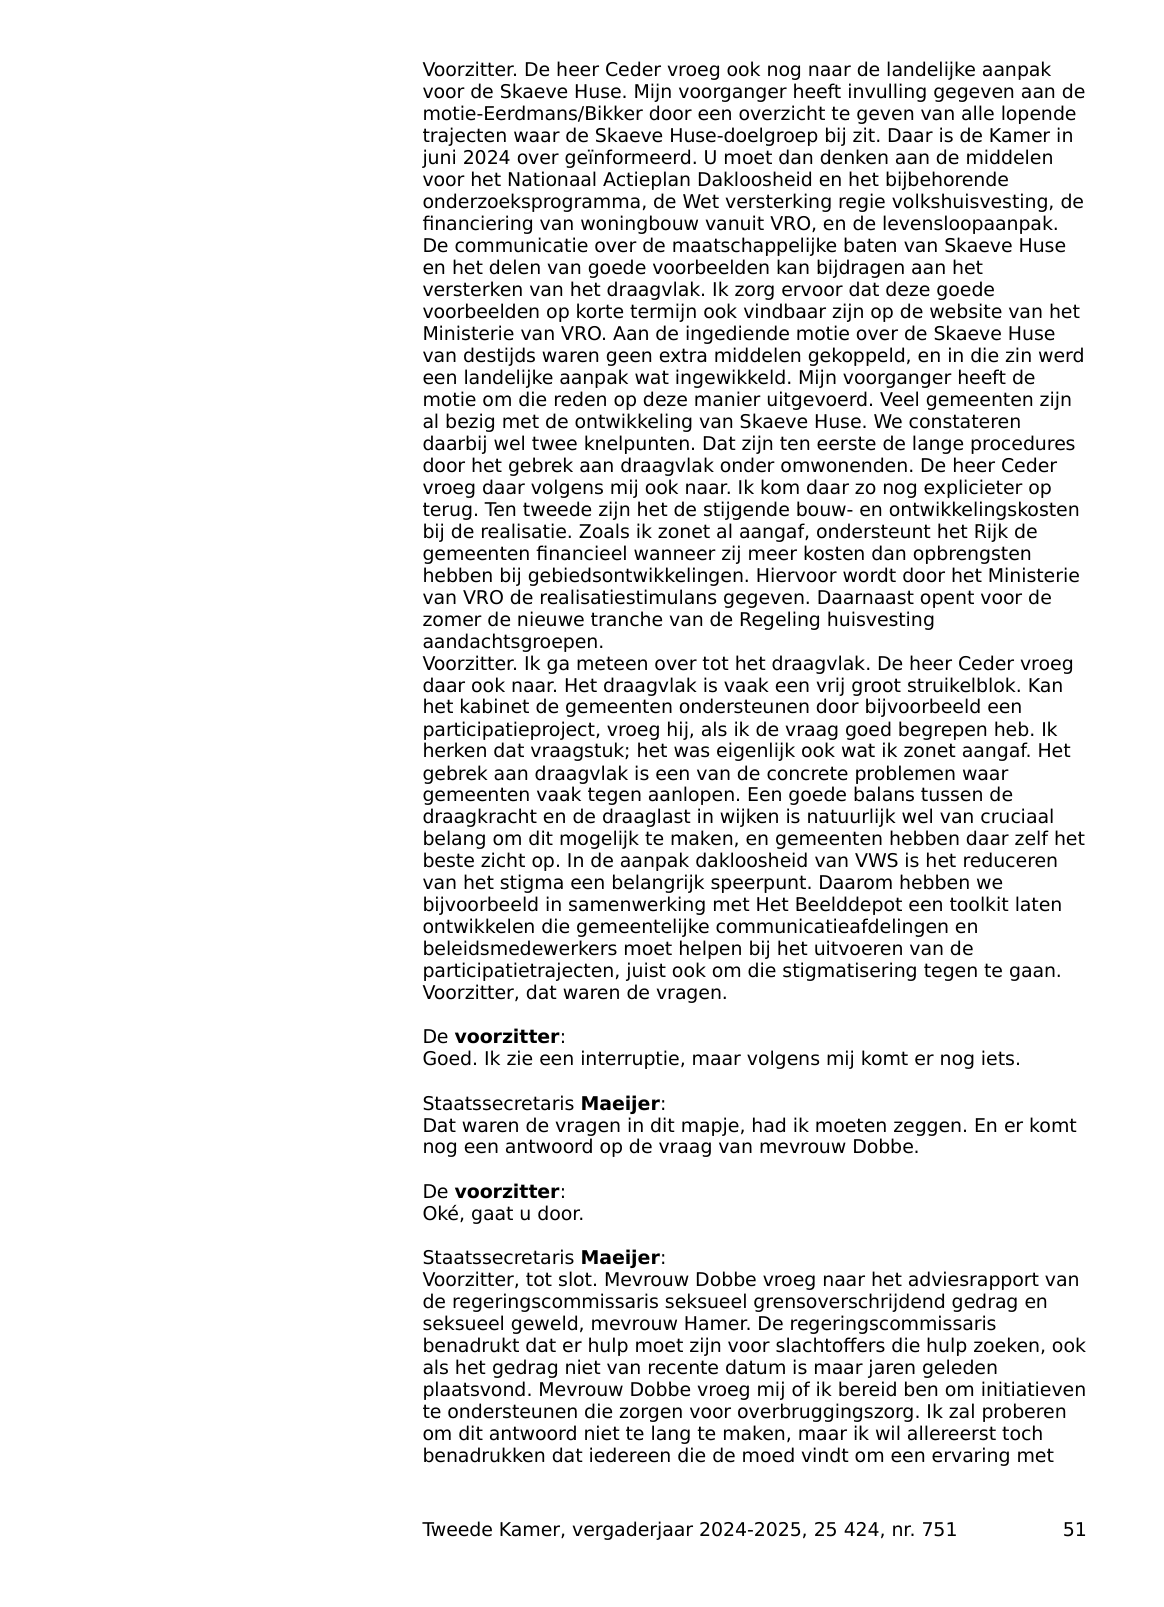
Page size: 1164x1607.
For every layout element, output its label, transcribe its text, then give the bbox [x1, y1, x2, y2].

text Staatssecretaris Maeijer: [422, 1092, 1087, 1114]
text De voorzitter: [422, 1181, 1087, 1203]
text Oké, gaat u door. [422, 1203, 1087, 1224]
text Goed. Ik zie een interruptie, maar volgens mij komt er nog iets. [422, 1048, 1087, 1070]
text Voorzitter. Ik ga meteen over tot het draagvlak. De heer Ceder vroeg daar ook naar. Het draagvlak is vaak een vrij groot struikelblok. Kan het kabinet de gemeenten ondersteunen door bijvoorbeeld een participatieproject, vroeg hij, als ik de vraag goed begrepen heb. Ik herken dat vraagstuk; het was eigenlijk ook wat ik zonet aangaf. Het gebrek aan draagvlak is een van de concrete problemen waar gemeenten vaak tegen aanlopen. Een goede balans tussen de draagkracht en de draaglast in wijken is natuurlijk wel van cruciaal belang om dit mogelijk te maken, en gemeenten hebben daar zelf het beste zicht op. In de aanpak dakloosheid van VWS is het reduceren van het stigma een belangrijk speerpunt. Daarom hebben we bijvoorbeeld in samenwerking met Het Beelddepot een toolkit laten ontwikkelen die gemeentelijke communicatieafdelingen en beleidsmedewerkers moet helpen bij het uitvoeren van de participatietrajecten, juist ook om die stigmatisering tegen te gaan. [422, 652, 1087, 982]
text Voorzitter. De heer Ceder vroeg ook nog naar de landelijke aanpak voor de Skaeve Huse. Mijn voorganger heeft invulling gegeven aan de motie-Eerdmans/Bikker door een overzicht te geven van alle lopende trajecten waar de Skaeve Huse-doelgroep bij zit. Daar is de Kamer in juni 2024 over geïnformeerd. U moet dan denken aan de middelen voor het Nationaal Actieplan Dakloosheid en het bijbehorende onderzoeksprogramma, de Wet versterking regie volkshuisvesting, de financiering van woningbouw vanuit VRO, en de levensloopaanpak. De communicatie over de maatschappelijke baten van Skaeve Huse en het delen van goede voorbeelden kan bijdragen aan het versterken van het draagvlak. Ik zorg ervoor dat deze goede voorbeelden op korte termijn ook vindbaar zijn op de website van het Ministerie van VRO. Aan de ingediende motie over de Skaeve Huse van destijds waren geen extra middelen gekoppeld, en in die zin werd een landelijke aanpak wat ingewikkeld. Mijn voorganger heeft de motie om die reden op deze manier uitgevoerd. Veel gemeenten zijn al bezig met de ontwikkeling van Skaeve Huse. We constateren daarbij wel twee knelpunten. Dat zijn ten eerste de lange procedures door het gebrek aan draagvlak onder omwonenden. De heer Ceder vroeg daar volgens mij ook naar. Ik kom daar zo nog explicieter op terug. Ten tweede zijn het de stijgende bouw- en ontwikkelingskosten bij de realisatie. Zoals ik zonet al aangaf, ondersteunt het Rijk de gemeenten financieel wanneer zij meer kosten dan opbrengsten hebben bij gebiedsontwikkelingen. Hiervoor wordt door het Ministerie van VRO de realisatiestimulans gegeven. Daarnaast opent voor de zomer de nieuwe tranche van de Regeling huisvesting aandachtsgroepen. [422, 59, 1087, 652]
text Staatssecretaris Maeijer: [422, 1247, 1087, 1269]
text Voorzitter, dat waren de vragen. [422, 982, 1087, 1004]
text Dat waren de vragen in dit mapje, had ik moeten zeggen. En er komt nog een antwoord op de vraag van mevrouw Dobbe. [422, 1114, 1087, 1158]
text De voorzitter: [422, 1026, 1087, 1048]
text Voorzitter, tot slot. Mevrouw Dobbe vroeg naar het adviesrapport van de regeringscommissaris seksueel grensoverschrijdend gedrag en seksueel geweld, mevrouw Hamer. De regeringscommissaris benadrukt dat er hulp moet zijn voor slachtoffers die hulp zoeken, ook als het gedrag niet van recente datum is maar jaren geleden plaatsvond. Mevrouw Dobbe vroeg mij of ik bereid ben om initiatieven te ondersteunen die zorgen voor overbruggingszorg. Ik zal proberen om dit antwoord niet te lang te maken, maar ik wil allereerst toch benadrukken dat iedereen die de moed vindt om een ervaring met [422, 1269, 1087, 1467]
